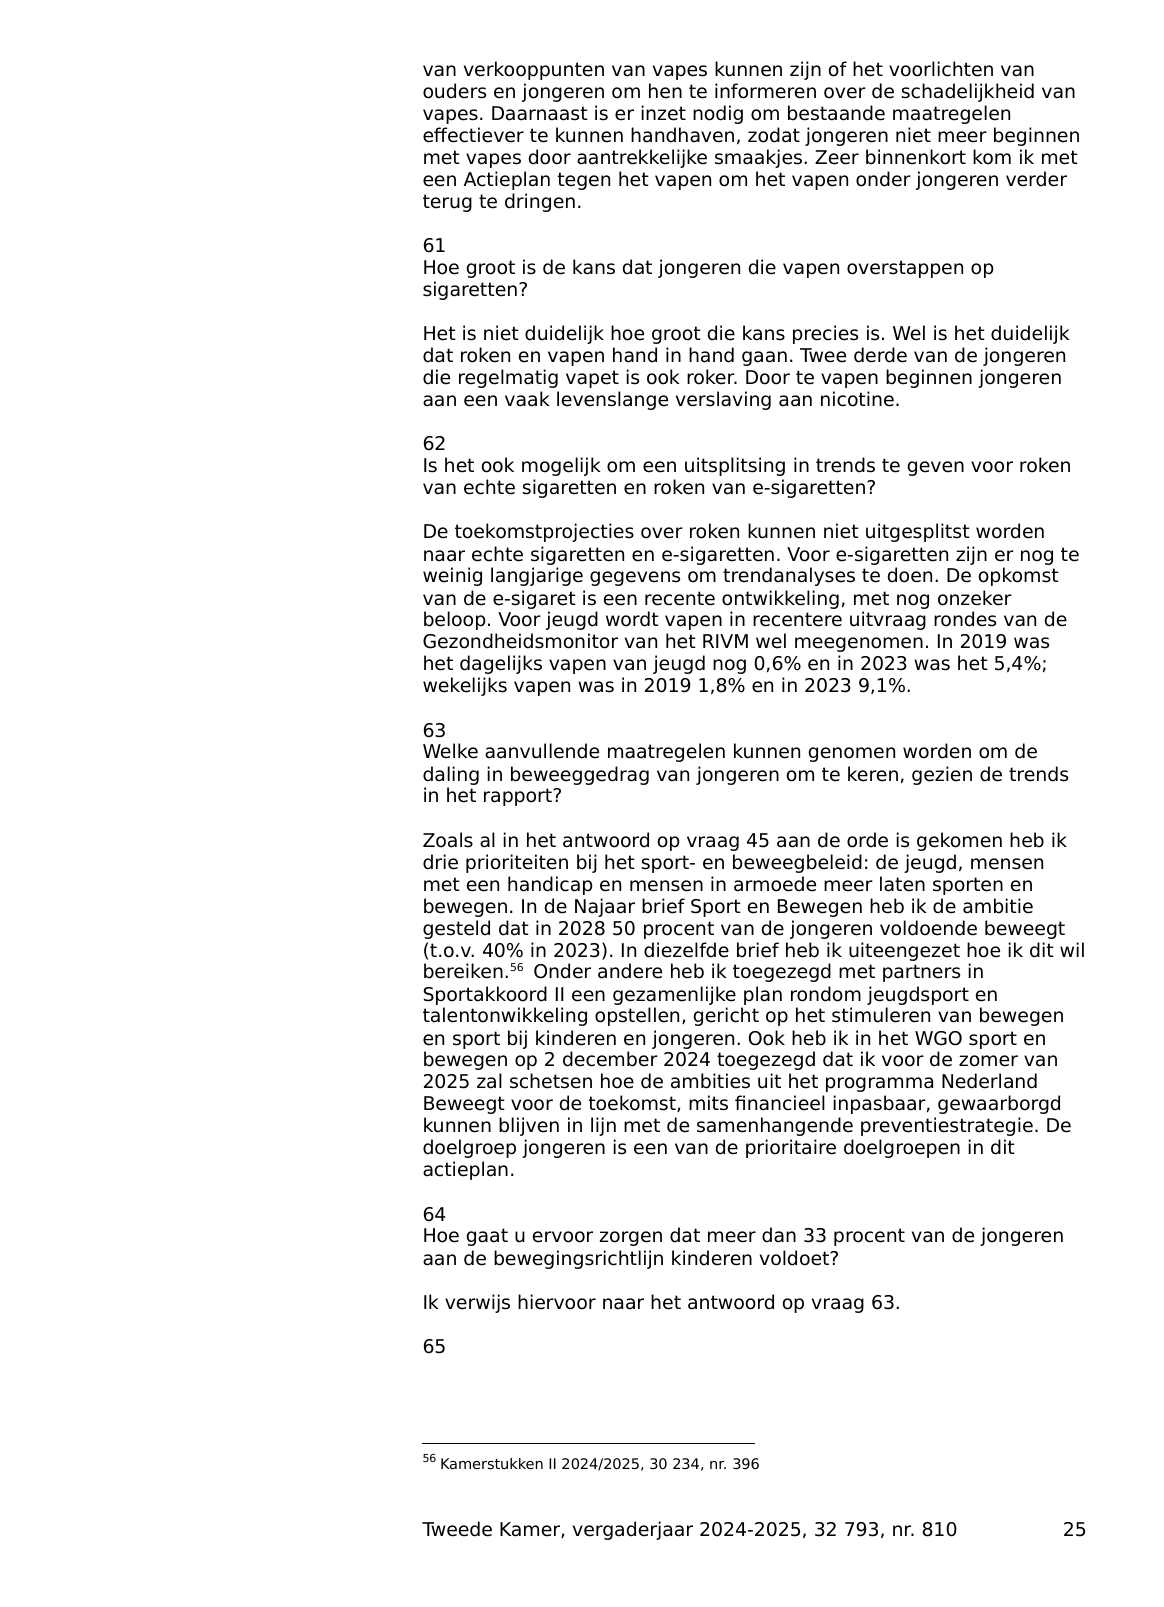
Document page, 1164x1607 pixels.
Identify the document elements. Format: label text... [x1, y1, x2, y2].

text van verkooppunten van vapes kunnen zijn of het voorlichten van ouders en jongeren om hen te informeren over de schadelijkheid van vapes. Daarnaast is er inzet nodig om bestaande maatregelen effectiever te kunnen handhaven, zodat jongeren niet meer beginnen met vapes door aantrekkelijke smaakjes. Zeer binnenkort kom ik met een Actieplan tegen het vapen om het vapen onder jongeren verder terug te dringen. [422, 59, 1087, 213]
text 65 [422, 1336, 1087, 1358]
text Is het ook mogelijk om een uitsplitsing in trends te geven voor roken van echte sigaretten en roken van e-sigaretten? [422, 455, 1087, 499]
text 61 [422, 235, 1087, 257]
text Hoe groot is de kans dat jongeren die vapen overstappen op sigaretten? [422, 257, 1087, 301]
text 63 [422, 719, 1087, 741]
text Hoe gaat u ervoor zorgen dat meer dan 33 procent van de jongeren aan de bewegingsrichtlijn kinderen voldoet? [422, 1225, 1087, 1269]
text Kamerstukken II 2024/2025, 30 234, nr. 396 [422, 1452, 1087, 1474]
text De toekomstprojecties over roken kunnen niet uitgesplitst worden naar echte sigaretten en e-sigaretten. Voor e-sigaretten zijn er nog te weinig langjarige gegevens om trendanalyses te doen. De opkomst van de e-sigaret is een recente ontwikkeling, met nog onzeker beloop. Voor jeugd wordt vapen in recentere uitvraag rondes van de Gezondheidsmonitor van het RIVM wel meegenomen. In 2019 was het dagelijks vapen van jeugd nog 0,6% en in 2023 was het 5,4%; wekelijks vapen was in 2019 1,8% en in 2023 9,1%. [422, 521, 1087, 697]
text 64 [422, 1203, 1087, 1225]
text Het is niet duidelijk hoe groot die kans precies is. Wel is het duidelijk dat roken en vapen hand in hand gaan. Twee derde van de jongeren die regelmatig vapet is ook roker. Door te vapen beginnen jongeren aan een vaak levenslange verslaving aan nicotine. [422, 323, 1087, 411]
text 62 [422, 433, 1087, 455]
text Welke aanvullende maatregelen kunnen genomen worden om de daling in beweeggedrag van jongeren om te keren, gezien de trends in het rapport? [422, 741, 1087, 807]
text Ik verwijs hiervoor naar het antwoord op vraag 63. [422, 1292, 1087, 1313]
text Zoals al in het antwoord op vraag 45 aan de orde is gekomen heb ik drie prioriteiten bij het sport- en beweegbeleid: de jeugd, mensen met een handicap en mensen in armoede meer laten sporten en bewegen. In de Najaar brief Sport en Bewegen heb ik de ambitie gesteld dat in 2028 50 procent van de jongeren voldoende beweegt (t.o.v. 40% in 2023). In diezelfde brief heb ik uiteengezet hoe ik dit wil bereiken. Onder andere heb ik toegezegd met partners in Sportakkoord II een gezamenlijke plan rondom jeugdsport en talentonwikkeling opstellen, gericht op het stimuleren van bewegen en sport bij kinderen en jongeren. Ook heb ik in het WGO sport en bewegen op 2 december 2024 toegezegd dat ik voor de zomer van 2025 zal schetsen hoe de ambities uit het programma Nederland Beweegt voor de toekomst, mits financieel inpasbaar, gewaarborgd kunnen blijven in lijn met de samenhangende preventiestrategie. De doelgroep jongeren is een van de prioritaire doelgroepen in dit actieplan. [422, 829, 1087, 1181]
